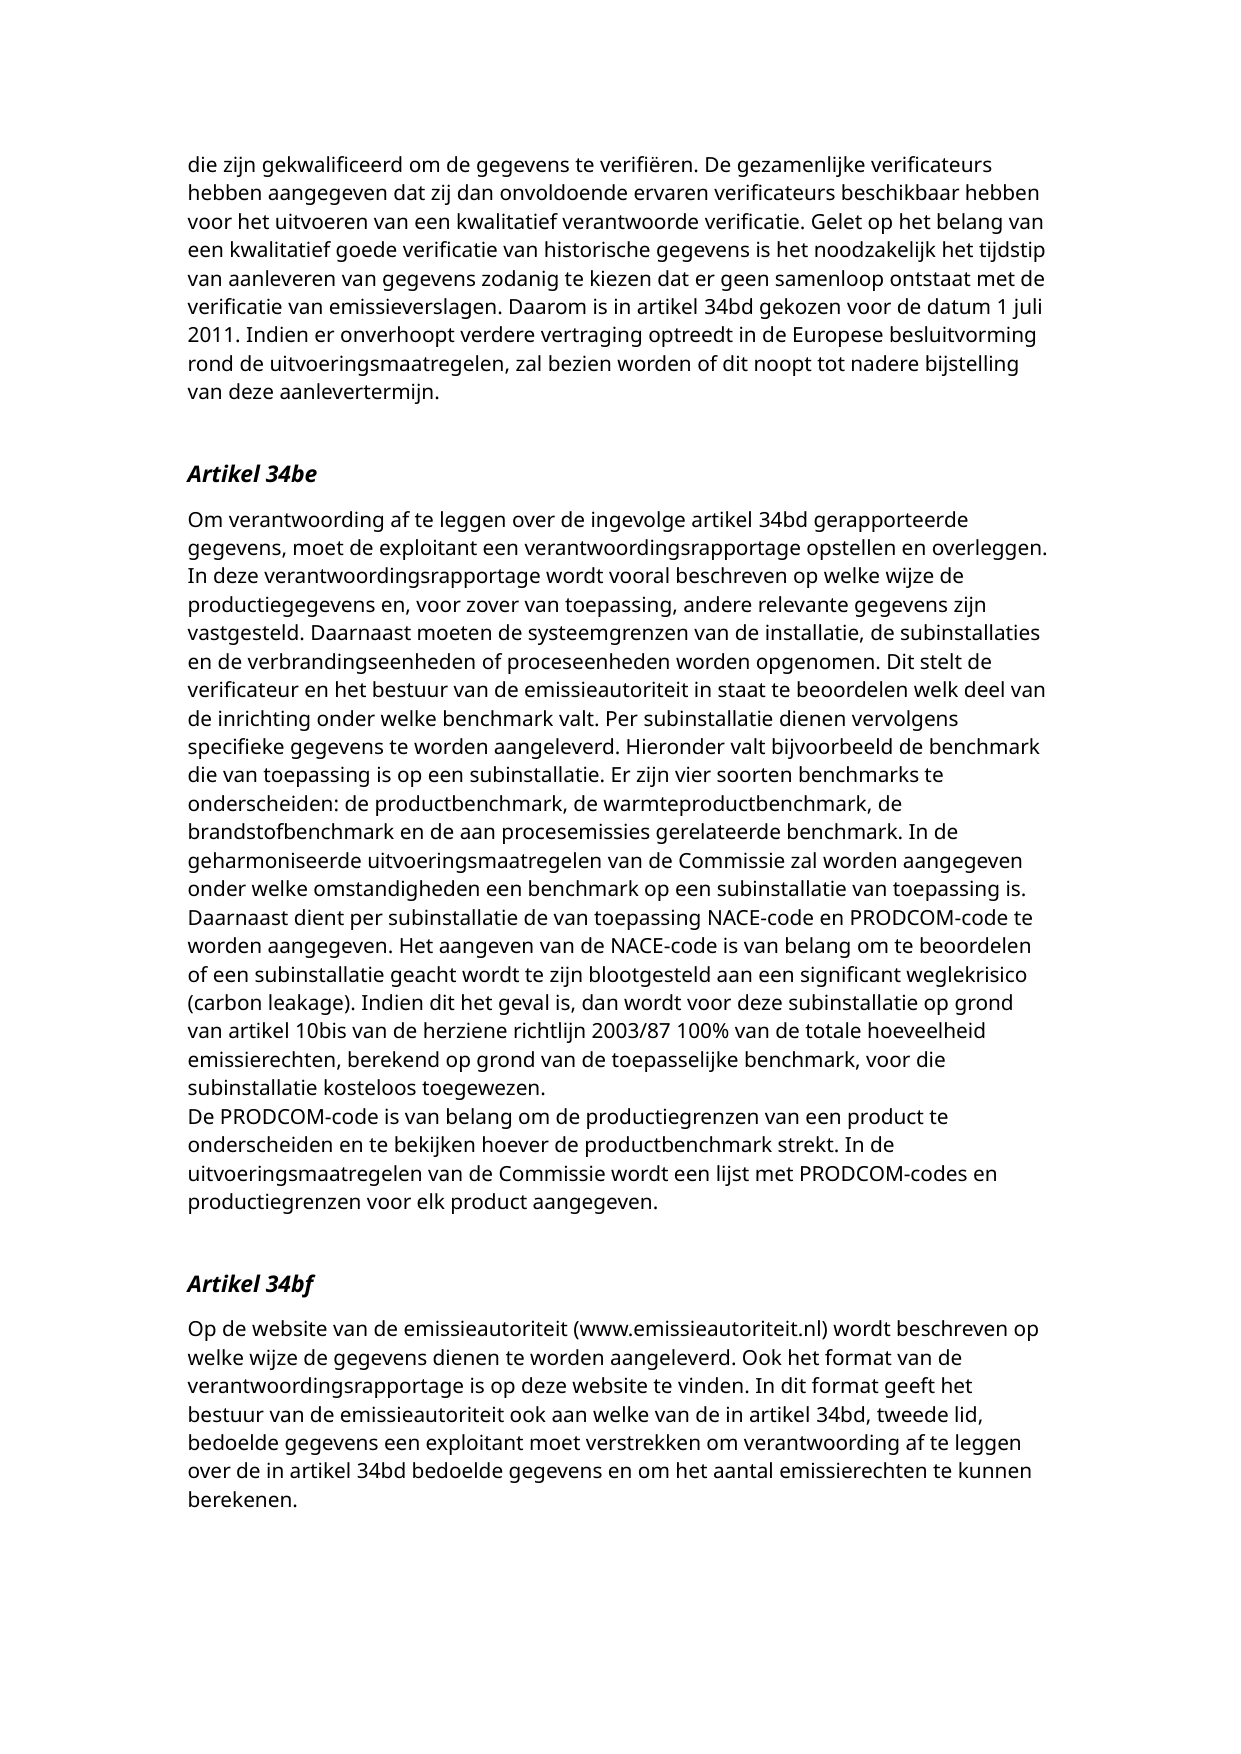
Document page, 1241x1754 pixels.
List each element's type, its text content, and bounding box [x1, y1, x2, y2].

text Daarnaast dient per subinstallatie de van toepassing NACE-code en PRODCOM-code te worden aangegeven. Het aangeven van de NACE-code is van belang om te beoordelen of een subinstallatie geacht wordt te zijn blootgesteld aan een significant weglekrisico (carbon leakage). Indien dit het geval is, dan wordt voor deze subinstallatie op grond van artikel 10bis van de herziene richtlijn 2003/87 100% van de totale hoeveelheid emissierechten, berekend op grond van de toepasselijke benchmark, voor die subinstallatie kosteloos toegewezen. [187, 903, 1053, 1102]
text Op de website van de emissieautoriteit (www.emissieautoriteit.nl) wordt beschreven op welke wijze de gegevens dienen te worden aangeleverd. Ook het format van de verantwoordingsrapportage is op deze website te vinden. In dit format geeft het bestuur van de emissieautoriteit ook aan welke van de in artikel 34bd, tweede lid, bedoelde gegevens een exploitant moet verstrekken om verantwoording af te leggen over de in artikel 34bd bedoelde gegevens en om het aantal emissierechten te kunnen berekenen. [187, 1314, 1053, 1513]
text Om verantwoording af te leggen over de ingevolge artikel 34bd gerapporteerde gegevens, moet de exploitant een verantwoordingsrapportage opstellen en overleggen. In deze verantwoordingsrapportage wordt vooral beschreven op welke wijze de productiegegevens en, voor zover van toepassing, andere relevante gegevens zijn vastgesteld. Daarnaast moeten de systeemgrenzen van de installatie, de subinstallaties en de verbrandingseenheden of proceseenheden worden opgenomen. Dit stelt de verificateur en het bestuur van de emissieautoriteit in staat te beoordelen welk deel van de inrichting onder welke benchmark valt. Per subinstallatie dienen vervolgens specifieke gegevens te worden aangeleverd. Hieronder valt bijvoorbeeld de benchmark die van toepassing is op een subinstallatie. Er zijn vier soorten benchmarks te onderscheiden: de productbenchmark, de warmteproductbenchmark, de brandstofbenchmark en de aan procesemissies gerelateerde benchmark. In de geharmoniseerde uitvoeringsmaatregelen van de Commissie zal worden aangegeven onder welke omstandigheden een benchmark op een subinstallatie van toepassing is. [187, 505, 1053, 903]
text die zijn gekwalificeerd om de gegevens te verifiëren. De gezamenlijke verificateurs hebben aangegeven dat zij dan onvoldoende ervaren verificateurs beschikbaar hebben voor het uitvoeren van een kwalitatief verantwoorde verificatie. Gelet op het belang van een kwalitatief goede verificatie van historische gegevens is het noodzakelijk het tijdstip van aanleveren van gegevens zodanig te kiezen dat er geen samenloop ontstaat met de verificatie van emissieverslagen. Daarom is in artikel 34bd gekozen voor de datum 1 juli 2011. Indien er onverhoopt verdere vertraging optreedt in de Europese besluitvorming rond de uitvoeringsmaatregelen, zal bezien worden of dit noopt tot nadere bijstelling van deze aanlevertermijn. [187, 150, 1053, 406]
text De PRODCOM-code is van belang om de productiegrenzen van een product te onderscheiden en te bekijken hoever de productbenchmark strekt. In de uitvoeringsmaatregelen van de Commissie wordt een lijst met PRODCOM-codes en productiegrenzen voor elk product aangegeven. [187, 1102, 1053, 1216]
subtitle Artikel 34bf [187, 1268, 1053, 1299]
subtitle Artikel 34be [187, 458, 1053, 490]
